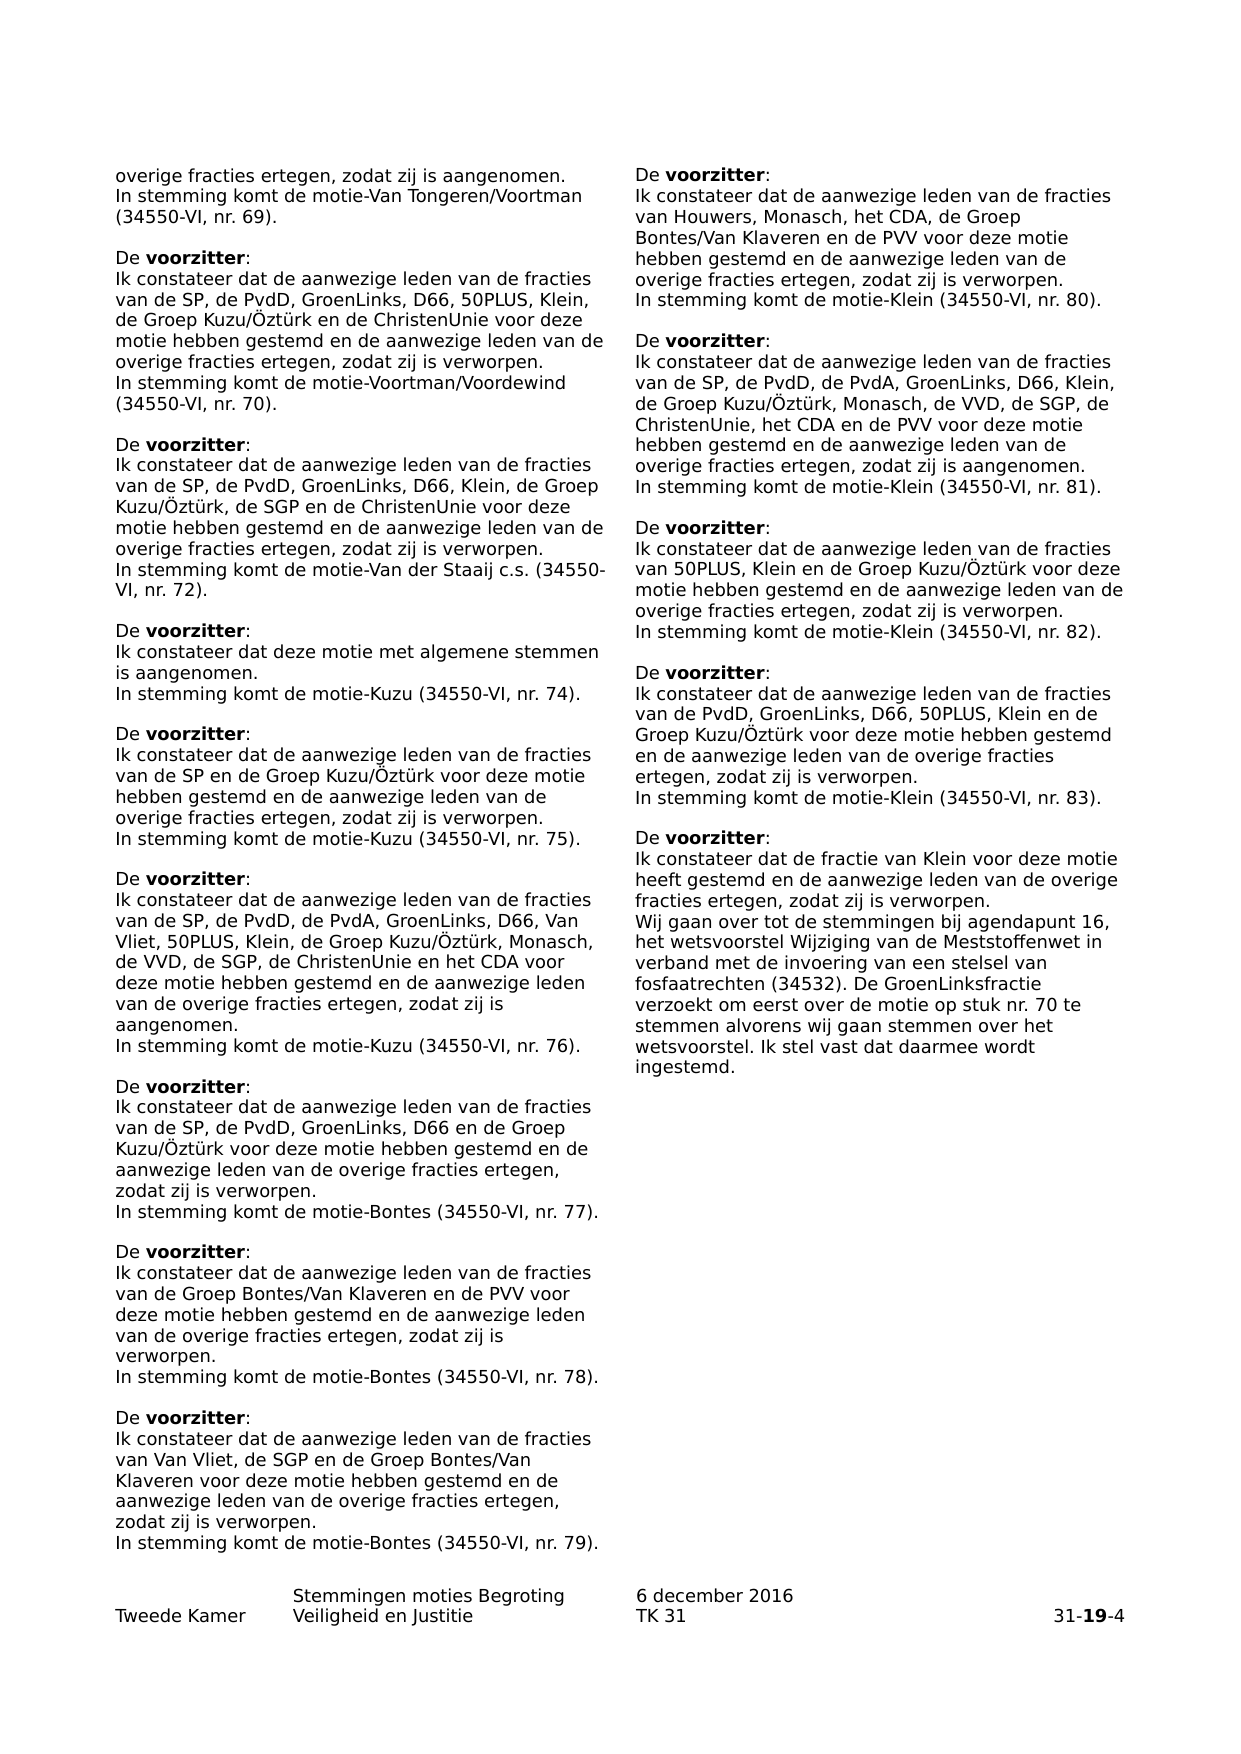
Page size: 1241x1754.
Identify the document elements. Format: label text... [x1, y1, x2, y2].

text In stemming komt de motie-Klein (34550-VI, nr. 80). [635, 290, 1125, 311]
text Ik constateer dat de aanwezige leden van de fracties van Van Vliet, de SGP en de Groep Bontes/Van Klaveren voor deze motie hebben gestemd en de aanwezige leden van de overige fracties ertegen, zodat zij is verworpen. [115, 1429, 605, 1533]
text In stemming komt de motie-Kuzu (34550-VI, nr. 74). [115, 683, 605, 704]
text De voorzitter: [115, 621, 605, 642]
text Ik constateer dat de aanwezige leden van de fracties van de SP en de Groep Kuzu/Öztürk voor deze motie hebben gestemd en de aanwezige leden van de overige fracties ertegen, zodat zij is verworpen. [115, 745, 605, 828]
text In stemming komt de motie-Klein (34550-VI, nr. 82). [635, 622, 1125, 642]
text Ik constateer dat de aanwezige leden van de fracties van de SP, de PvdD, de PvdA, GroenLinks, D66, Klein, de Groep Kuzu/Öztürk, Monasch, de VVD, de SGP, de ChristenUnie, het CDA en de PVV voor deze motie hebben gestemd en de aanwezige leden van de overige fracties ertegen, zodat zij is aangenomen. [635, 352, 1125, 477]
text In stemming komt de motie-Klein (34550-VI, nr. 83). [635, 787, 1125, 808]
text In stemming komt de motie-Kuzu (34550-VI, nr. 75). [115, 828, 605, 849]
text In stemming komt de motie-Voortman/Voordewind (34550-VI, nr. 70). [115, 373, 605, 414]
text De voorzitter: [115, 248, 605, 268]
text De voorzitter: [115, 869, 605, 890]
text Ik constateer dat de aanwezige leden van de fracties van 50PLUS, Klein en de Groep Kuzu/Öztürk voor deze motie hebben gestemd en de aanwezige leden van de overige fracties ertegen, zodat zij is verworpen. [635, 538, 1125, 622]
text De voorzitter: [115, 434, 605, 455]
text In stemming komt de motie-Bontes (34550-VI, nr. 79). [115, 1533, 605, 1554]
text Ik constateer dat de aanwezige leden van de fracties van de PvdD, GroenLinks, D66, 50PLUS, Klein en de Groep Kuzu/Öztürk voor deze motie hebben gestemd en de aanwezige leden van de overige fracties ertegen, zodat zij is verworpen. [635, 683, 1125, 787]
text Ik constateer dat de aanwezige leden van de fracties van de SP, de PvdD, GroenLinks, D66, Klein, de Groep Kuzu/Öztürk, de SGP en de ChristenUnie voor deze motie hebben gestemd en de aanwezige leden van de overige fracties ertegen, zodat zij is verworpen. [115, 455, 605, 559]
text De voorzitter: [635, 518, 1125, 538]
text In stemming komt de motie-Klein (34550-VI, nr. 81). [635, 477, 1125, 498]
text De voorzitter: [635, 165, 1125, 186]
text Ik constateer dat de aanwezige leden van de fracties van de SP, de PvdD, de PvdA, GroenLinks, D66, Van Vliet, 50PLUS, Klein, de Groep Kuzu/Öztürk, Monasch, de VVD, de SGP, de ChristenUnie en het CDA voor deze motie hebben gestemd en de aanwezige leden van de overige fracties ertegen, zodat zij is aangenomen. [115, 890, 605, 1036]
text In stemming komt de motie-Van der Staaij c.s. (34550-VI, nr. 72). [115, 559, 605, 601]
text In stemming komt de motie-Bontes (34550-VI, nr. 78). [115, 1367, 605, 1388]
text Ik constateer dat deze motie met algemene stemmen is aangenomen. [115, 642, 605, 683]
text De voorzitter: [115, 1408, 605, 1429]
text Ik constateer dat de aanwezige leden van de fracties van de SP, de PvdD, GroenLinks, D66, 50PLUS, Klein, de Groep Kuzu/Öztürk en de ChristenUnie voor deze motie hebben gestemd en de aanwezige leden van de overige fracties ertegen, zodat zij is verworpen. [115, 268, 605, 373]
text Ik constateer dat de aanwezige leden van de fracties van de SP, de PvdD, GroenLinks, D66 en de Groep Kuzu/Öztürk voor deze motie hebben gestemd en de aanwezige leden van de overige fracties ertegen, zodat zij is verworpen. [115, 1097, 605, 1201]
text De voorzitter: [115, 1076, 605, 1097]
text Ik constateer dat de aanwezige leden van de fracties van de Groep Bontes/Van Klaveren en de PVV voor deze motie hebben gestemd en de aanwezige leden van de overige fracties ertegen, zodat zij is verworpen. [115, 1263, 605, 1367]
text Wij gaan over tot de stemmingen bij agendapunt 16, het wetsvoorstel Wijziging van de Meststoffenwet in verband met de invoering van een stelsel van fosfaatrechten (34532). De GroenLinksfractie verzoekt om eerst over de motie op stuk nr. 70 te stemmen alvorens wij gaan stemmen over het wetsvoorstel. Ik stel vast dat daarmee wordt ingestemd. [635, 911, 1125, 1078]
text In stemming komt de motie-Bontes (34550-VI, nr. 77). [115, 1201, 605, 1222]
text Ik constateer dat de fractie van Klein voor deze motie heeft gestemd en de aanwezige leden van de overige fracties ertegen, zodat zij is verworpen. [635, 849, 1125, 911]
text In stemming komt de motie-Van Tongeren/Voortman (34550-VI, nr. 69). [115, 186, 605, 228]
text De voorzitter: [635, 662, 1125, 683]
text De voorzitter: [115, 1242, 605, 1263]
text In stemming komt de motie-Kuzu (34550-VI, nr. 76). [115, 1036, 605, 1056]
text De voorzitter: [115, 724, 605, 745]
text overige fracties ertegen, zodat zij is aangenomen. [115, 165, 605, 186]
text De voorzitter: [635, 828, 1125, 849]
text Ik constateer dat de aanwezige leden van de fracties van Houwers, Monasch, het CDA, de Groep Bontes/Van Klaveren en de PVV voor deze motie hebben gestemd en de aanwezige leden van de overige fracties ertegen, zodat zij is verworpen. [635, 186, 1125, 290]
text De voorzitter: [635, 331, 1125, 352]
